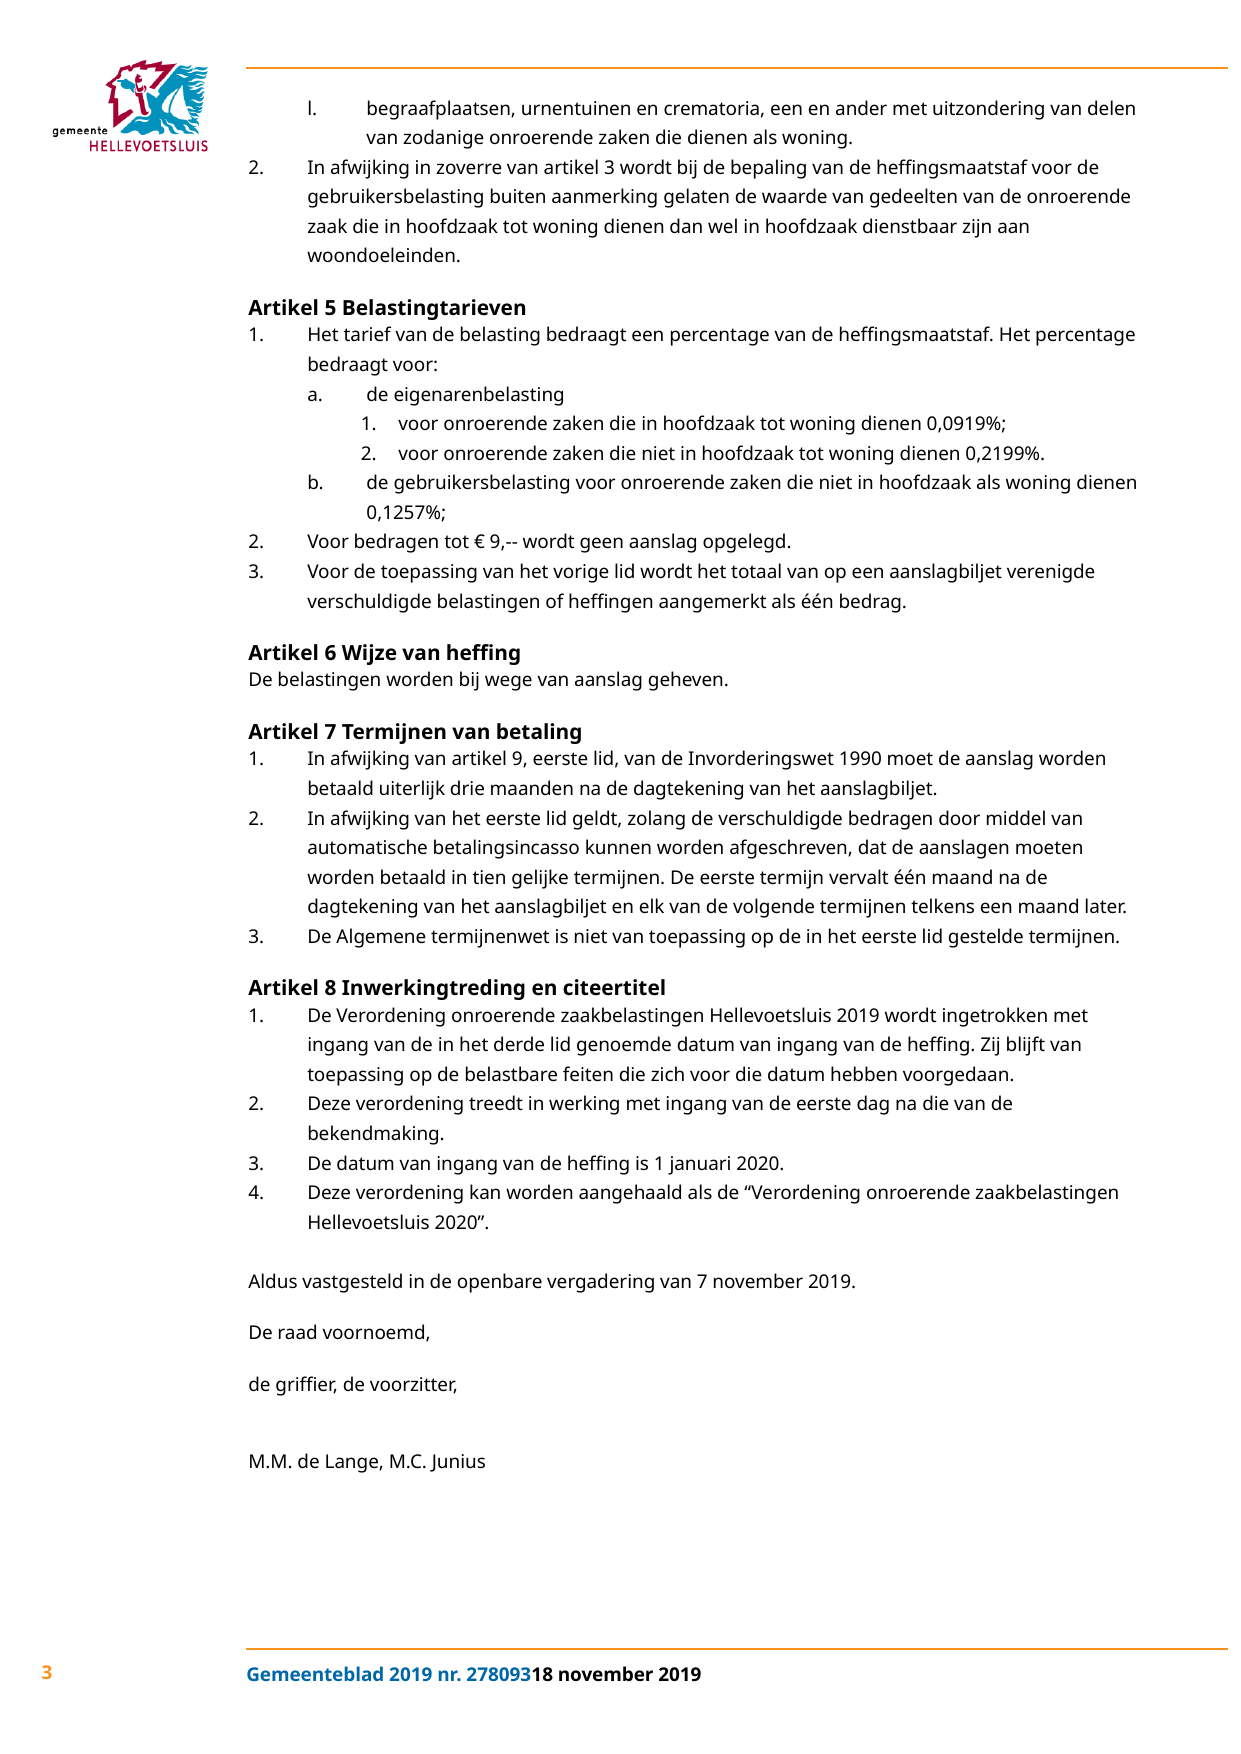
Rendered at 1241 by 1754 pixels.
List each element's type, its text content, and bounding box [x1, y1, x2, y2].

text Artikel 8 Inwerkingtreding en citeertitel [248, 973, 1152, 1002]
list begraafplaatsen, urnentuinen en crematoria, een en ander met uitzondering van delen van zodanige onroerende zaken die dienen als woning. [307, 95, 1152, 150]
text M.M. de Lange, M.C. Junius [248, 1448, 1152, 1474]
text de griffier, de voorzitter, [248, 1371, 1152, 1397]
text Artikel 7 Termijnen van betaling [248, 717, 1152, 746]
list de gebruikersbelasting voor onroerende zaken die niet in hoofdzaak als woning dienen 0,1257%; [307, 469, 1152, 525]
list De Verordening onroerende zaakbelastingen Hellevoetsluis 2019 wordt ingetrokken met ingang van de in het derde lid genoemde datum van ingang van de heffing. Zij blijft van toepassing op de belastbare feiten die zich voor die datum hebben voorgedaan. [248, 1002, 1152, 1087]
text Artikel 5 Belastingtarieven [248, 293, 1152, 322]
text Aldus vastgesteld in de openbare vergadering van 7 november 2019. [248, 1268, 1152, 1294]
list De datum van ingang van de heffing is 1 januari 2020. [248, 1150, 1152, 1176]
list voor onroerende zaken die in hoofdzaak tot woning dienen 0,0919%; [361, 410, 1152, 436]
text De belastingen worden bij wege van aanslag geheven. [248, 667, 1152, 692]
list Voor bedragen tot € 9,-- wordt geen aanslag opgelegd. [248, 529, 1152, 554]
list In afwijking van het eerste lid geldt, zolang de verschuldigde bedragen door middel van automatische betalingsincasso kunnen worden afgeschreven, dat de aanslagen moeten worden betaald in tien gelijke termijnen. De eerste termijn vervalt één maand na de dagtekening van het aanslagbiljet en elk van de volgende termijnen telkens een maand later. [248, 805, 1152, 919]
text Artikel 6 Wijze van heffing [248, 638, 1152, 667]
list de eigenarenbelasting [307, 381, 1152, 406]
list In afwijking van artikel 9, eerste lid, van de Invorderingswet 1990 moet de aanslag worden betaald uiterlijk drie maanden na de dagtekening van het aanslagbiljet. [248, 746, 1152, 801]
list In afwijking in zoverre van artikel 3 wordt bij de bepaling van de heffingsmaatstaf voor de gebruikersbelasting buiten aanmerking gelaten de waarde van gedeelten van de onroerende zaak die in hoofdzaak tot woning dienen dan wel in hoofdzaak dienstbaar zijn aan woondoeleinden. [248, 154, 1152, 268]
list voor onroerende zaken die niet in hoofdzaak tot woning dienen 0,2199%. [361, 440, 1152, 466]
text De raad voornoemd, [248, 1319, 1152, 1345]
list Deze verordening kan worden aangehaald als de “Verordening onroerende zaakbelastingen Hellevoetsluis 2020”. [248, 1179, 1152, 1235]
list Het tarief van de belasting bedraagt een percentage van de heffingsmaatstaf. Het percentage bedraagt voor: [248, 322, 1152, 377]
list Voor de toepassing van het vorige lid wordt het totaal van op een aanslagbiljet verenigde verschuldigde belastingen of heffingen aangemerkt als één bedrag. [248, 558, 1152, 613]
list Deze verordening treedt in werking met ingang van de eerste dag na die van de bekendmaking. [248, 1091, 1152, 1146]
picture [41, 47, 231, 172]
list De Algemene termijnenwet is niet van toepassing op de in het eerste lid gestelde termijnen. [248, 923, 1152, 949]
